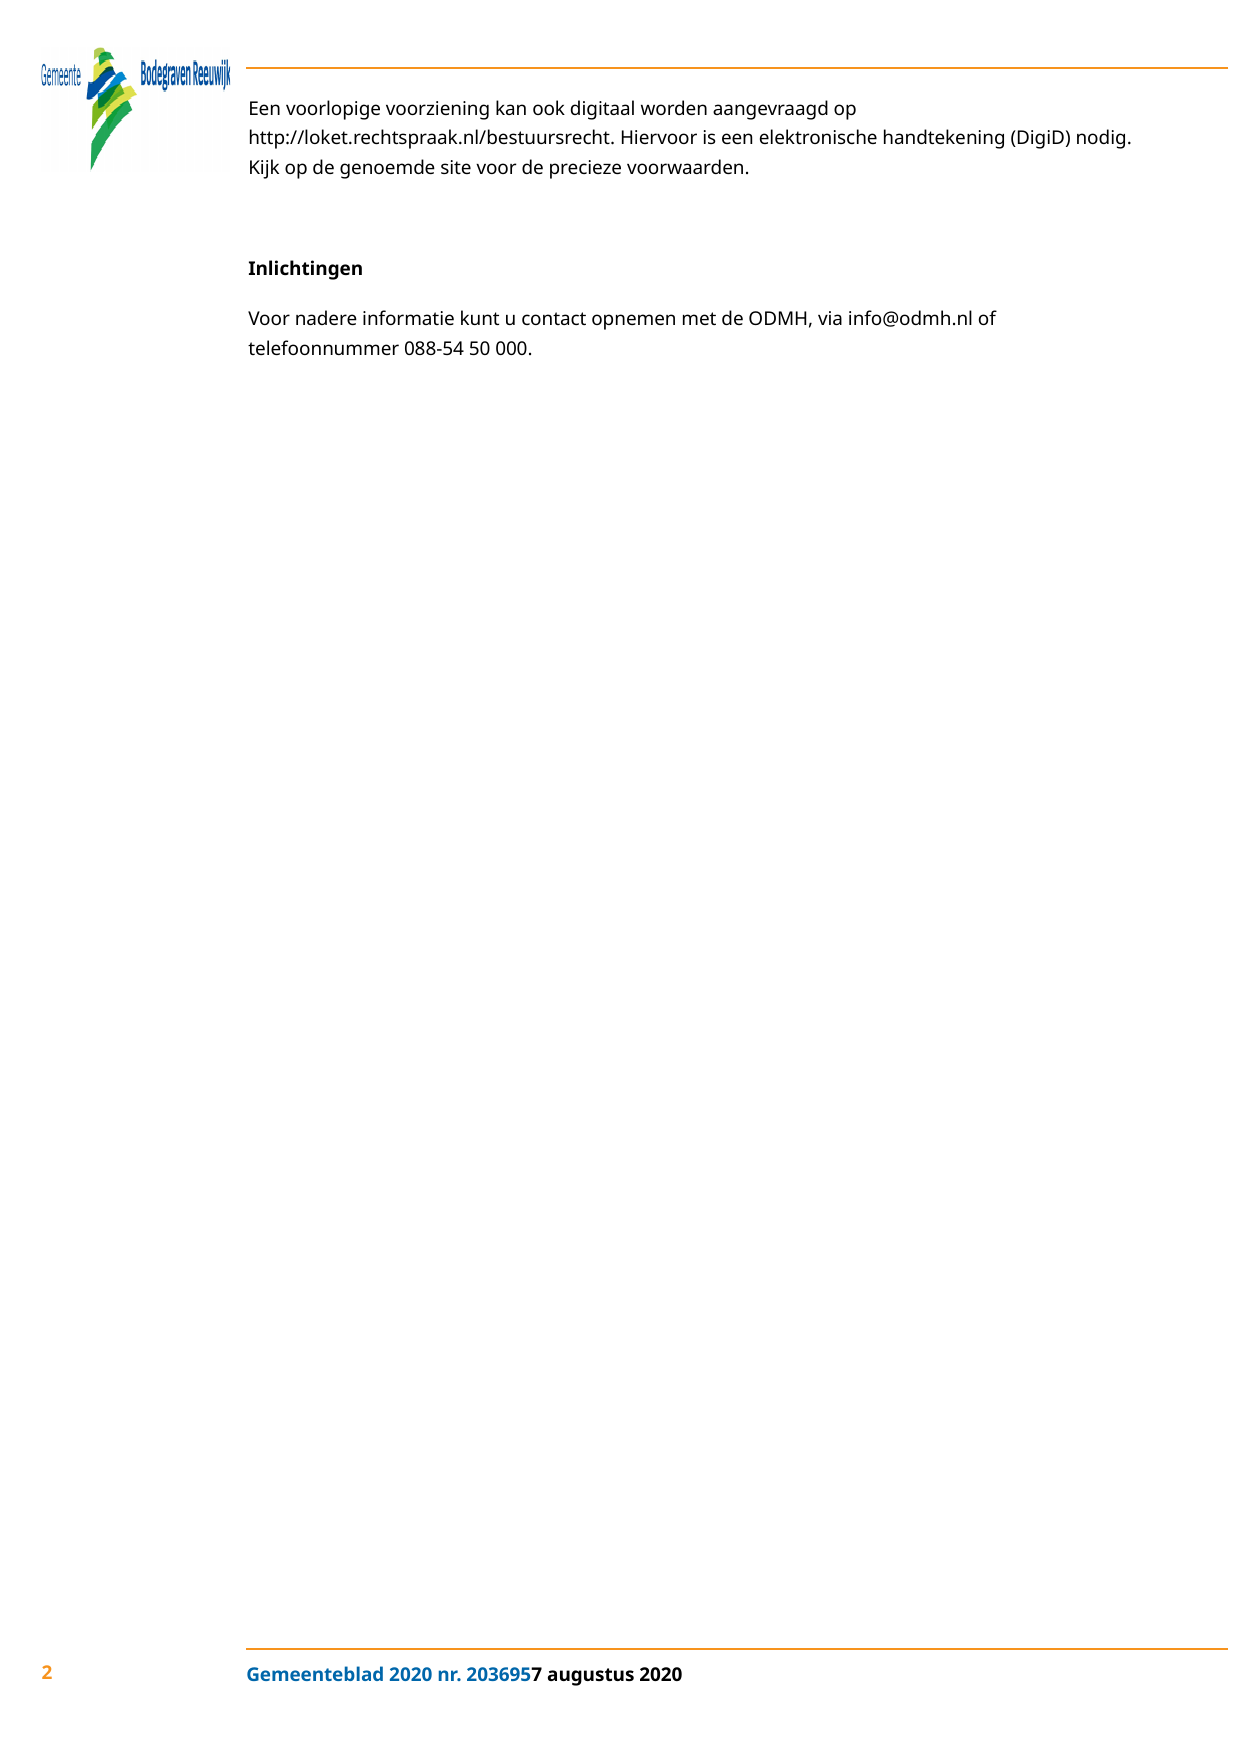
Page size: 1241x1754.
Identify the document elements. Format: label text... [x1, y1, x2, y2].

picture [41, 47, 231, 172]
text Een voorlopige voorziening kan ook digitaal worden aangevraagd op http://loket.rechtspraak.nl/bestuursrecht. Hiervoor is een elektronische handtekening (DigiD) nodig. Kijk op de genoemde site voor de precieze voorwaarden. [248, 95, 1152, 180]
text Inlichtingen [248, 255, 1152, 281]
text Voor nadere informatie kunt u contact opnemen met de ODMH, via info@odmh.nl of telefoonnummer 088-54 50 000. [248, 305, 1152, 361]
